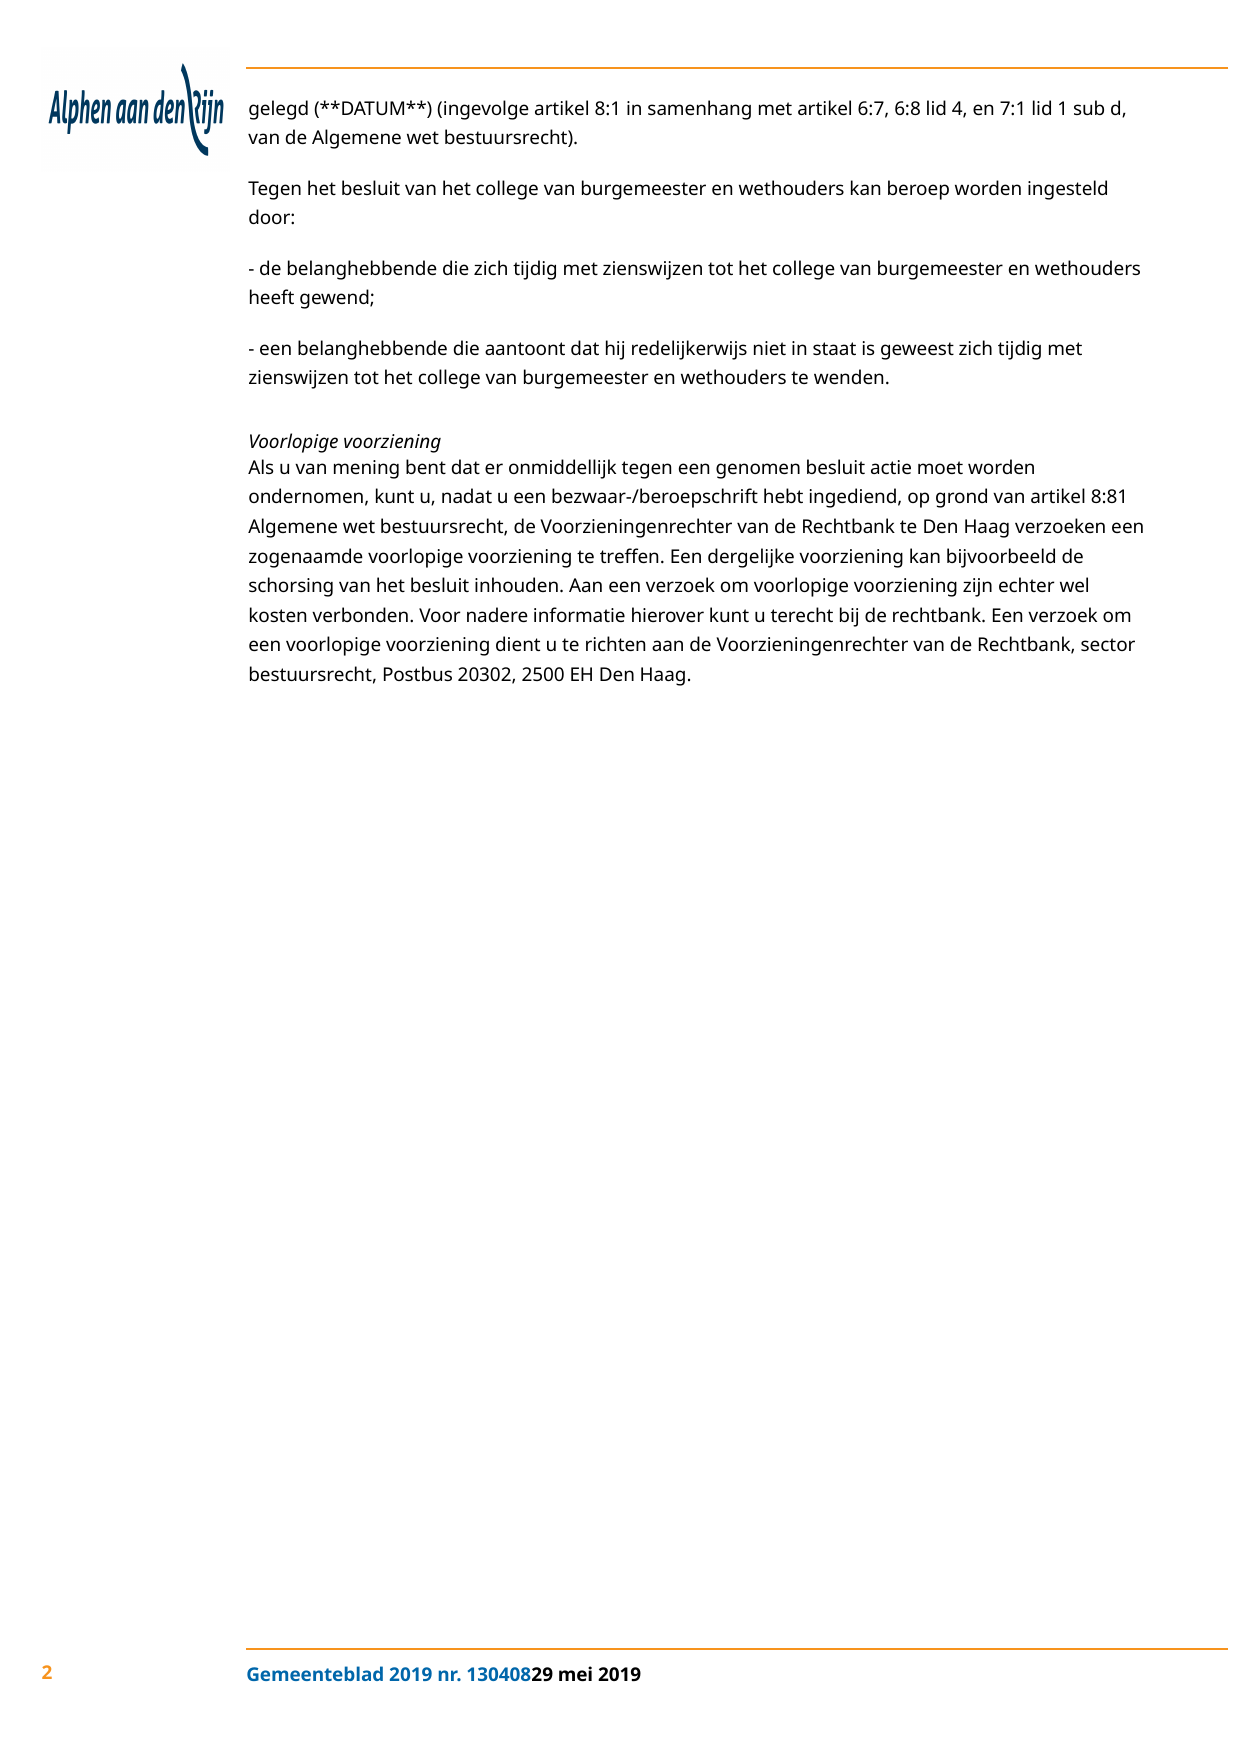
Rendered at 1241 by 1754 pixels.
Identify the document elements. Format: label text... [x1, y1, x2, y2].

picture [41, 47, 231, 172]
text Voorlopige voorziening [248, 428, 1152, 454]
text - een belanghebbende die aantoont dat hij redelijkerwijs niet in staat is geweest zich tijdig met zienswijzen tot het college van burgemeester en wethouders te wenden. [248, 335, 1152, 390]
text gelegd (**DATUM**) (ingevolge artikel 8:1 in samenhang met artikel 6:7, 6:8 lid 4, en 7:1 lid 1 sub d, van de Algemene wet bestuursrecht). [248, 95, 1152, 150]
text Tegen het besluit van het college van burgemeester en wethouders kan beroep worden ingesteld door: [248, 175, 1152, 230]
text - de belanghebbende die zich tijdig met zienswijzen tot het college van burgemeester en wethouders heeft gewend; [248, 255, 1152, 310]
text Als u van mening bent dat er onmiddellijk tegen een genomen besluit actie moet worden ondernomen, kunt u, nadat u een bezwaar-/beroepschrift hebt ingediend, op grond van artikel 8:81 Algemene wet bestuursrecht, de Voorzieningenrechter van de Rechtbank te Den Haag verzoeken een zogenaamde voorlopige voorziening te treffen. Een dergelijke voorziening kan bijvoorbeeld de schorsing van het besluit inhouden. Aan een verzoek om voorlopige voorziening zijn echter wel kosten verbonden. Voor nadere informatie hierover kunt u terecht bij de rechtbank. Een verzoek om een voorlopige voorziening dient u te richten aan de Voorzieningenrechter van de Rechtbank, sector bestuursrecht, Postbus 20302, 2500 EH Den Haag. [248, 454, 1152, 687]
